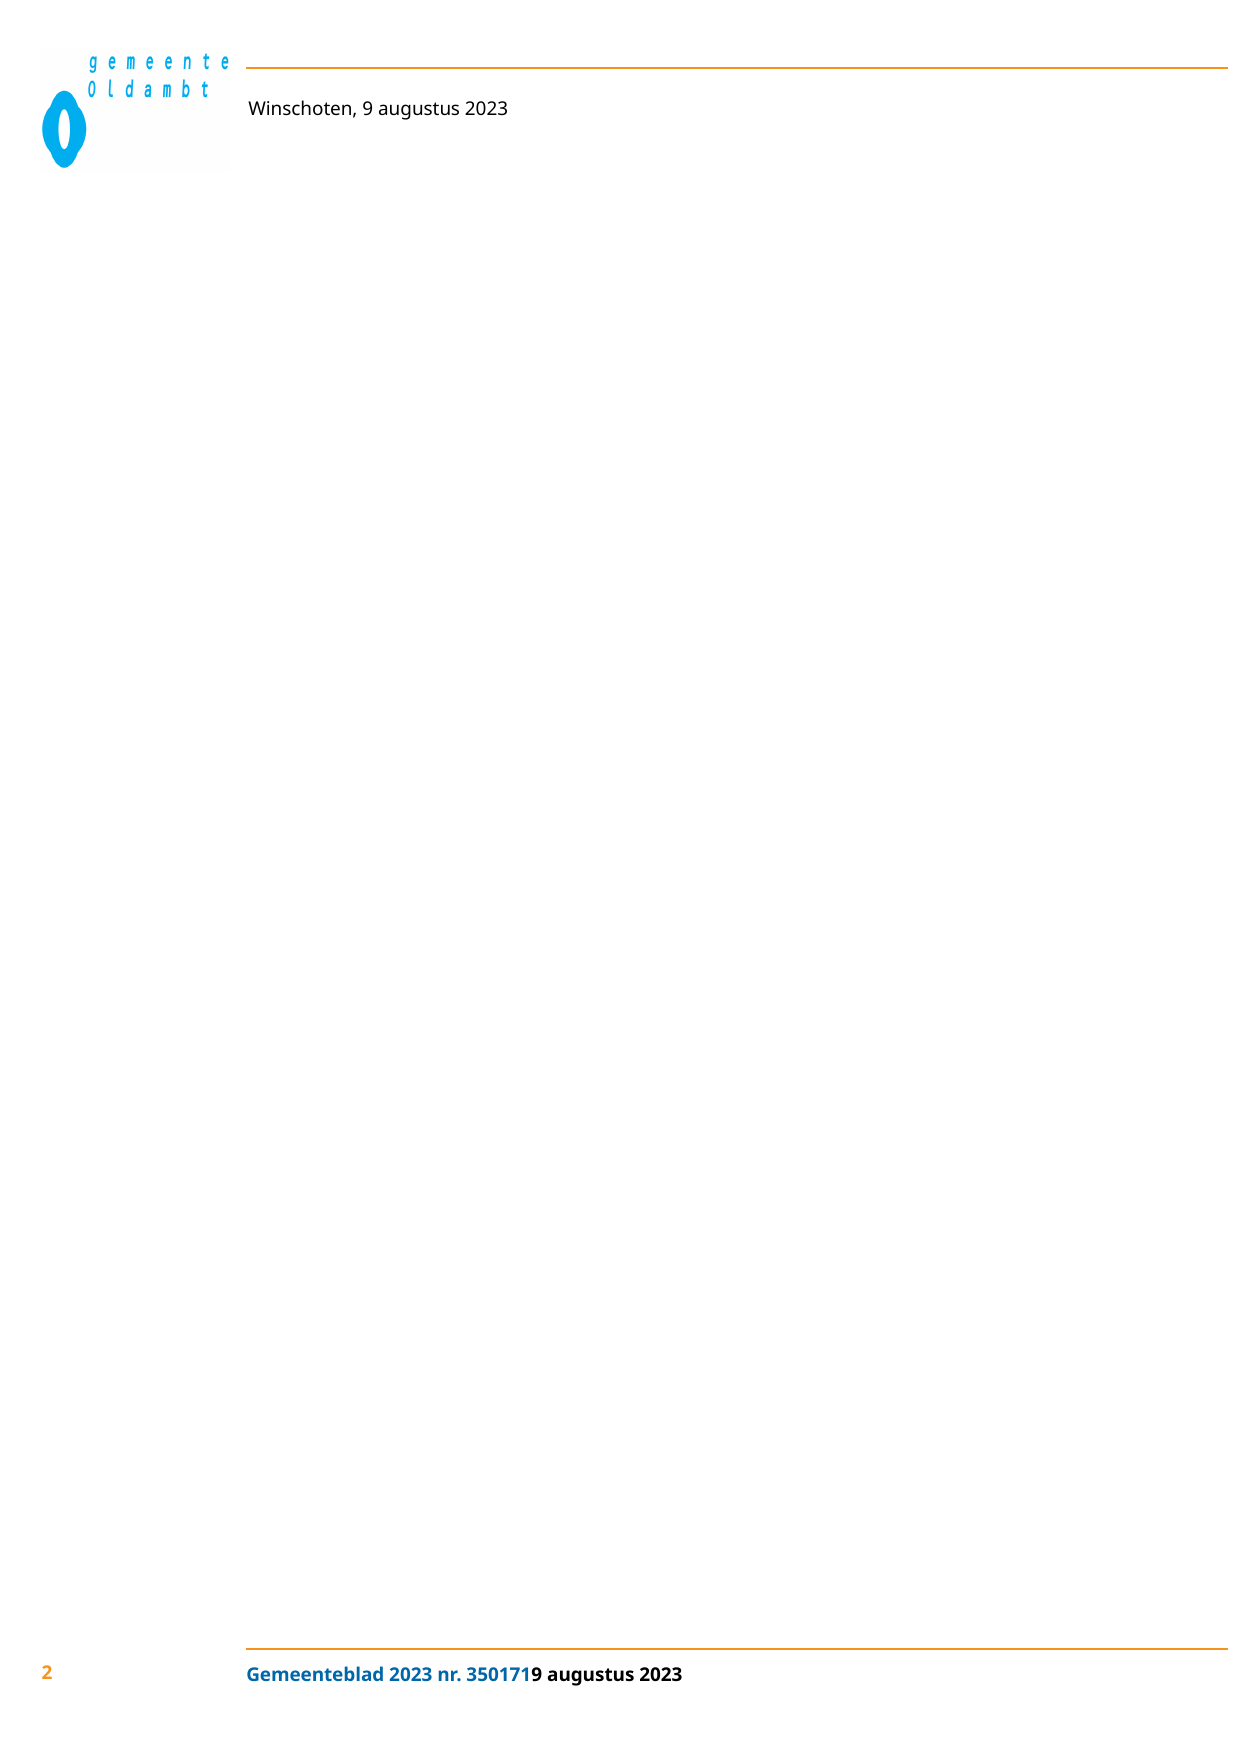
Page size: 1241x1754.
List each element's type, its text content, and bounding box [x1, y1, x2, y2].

text Winschoten, 9 augustus 2023 [248, 95, 1152, 121]
picture [41, 47, 231, 172]
